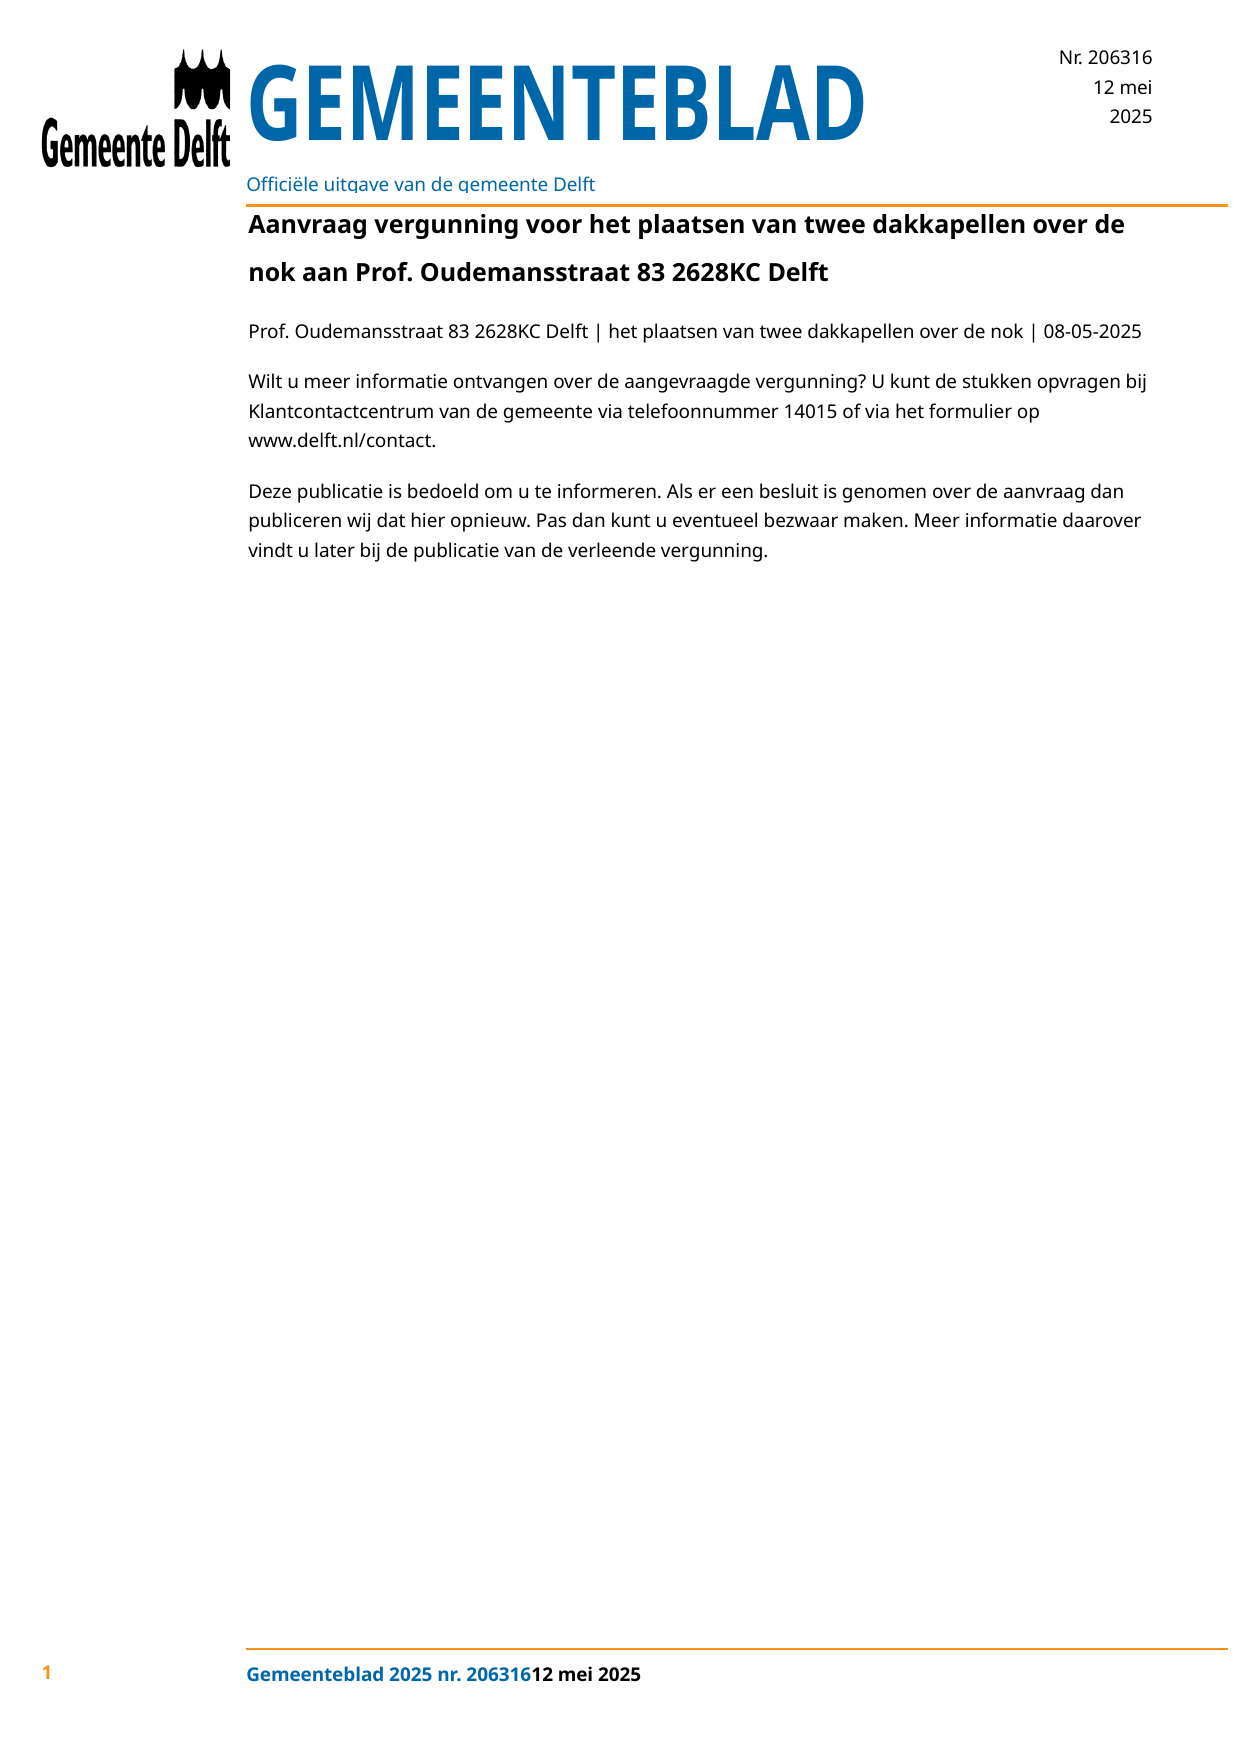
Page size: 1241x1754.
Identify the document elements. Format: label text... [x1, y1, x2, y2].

text Aanvraag vergunning voor het plaatsen van twee dakkapellen over de nok aan Prof. Oudemansstraat 83 2628KC Delft [248, 207, 1152, 288]
text Prof. Oudemansstraat 83 2628KC Delft | het plaatsen van twee dakkapellen over de nok | 08-05-2025 [248, 318, 1152, 344]
picture [41, 47, 231, 172]
text Deze publicatie is bedoeld om u te informeren. Als er een besluit is genomen over de aanvraag dan publiceren wij dat hier opnieuw. Pas dan kunt u eventueel bezwaar maken. Meer informatie daarover vindt u later bij de publicatie van de verleende vergunning. [248, 478, 1152, 563]
text Wilt u meer informatie ontvangen over de aangevraagde vergunning? U kunt de stukken opvragen bij Klantcontactcentrum van de gemeente via telefoonnummer 14015 of via het formulier op www.delft.nl/contact. [248, 368, 1152, 453]
